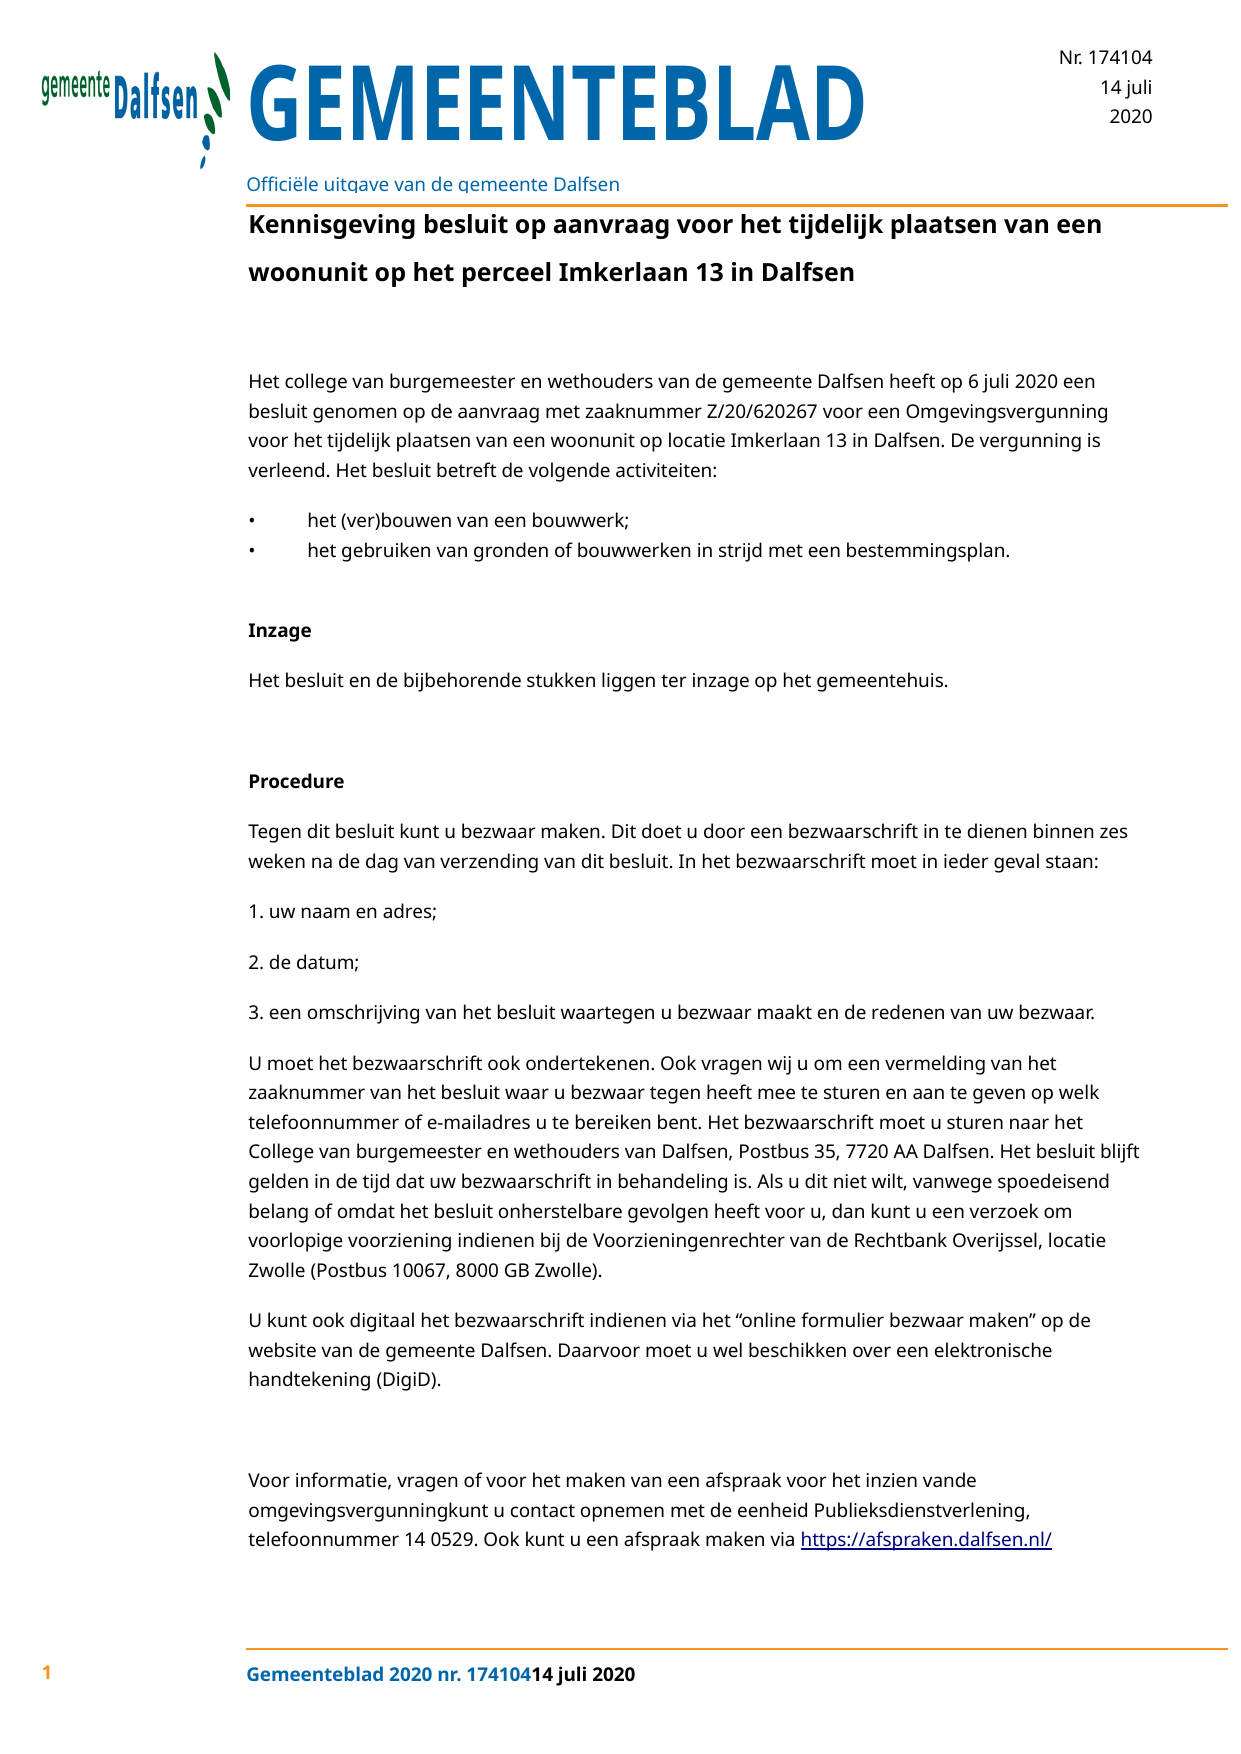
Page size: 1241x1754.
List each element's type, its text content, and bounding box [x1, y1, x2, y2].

text U moet het bezwaarschrift ook ondertekenen. Ook vragen wij u om een vermelding van het zaaknummer van het besluit waar u bezwaar tegen heeft mee te sturen en aan te geven op welk telefoonnummer of e-mailadres u te bereiken bent. Het bezwaarschrift moet u sturen naar het College van burgemeester en wethouders van Dalfsen, Postbus 35, 7720 AA Dalfsen. Het besluit blijft gelden in de tijd dat uw bezwaarschrift in behandeling is. Als u dit niet wilt, vanwege spoedeisend belang of omdat het besluit onherstelbare gevolgen heeft voor u, dan kunt u een verzoek om voorlopige voorziening indienen bij de Voorzieningenrechter van de Rechtbank Overijssel, locatie Zwolle (Postbus 10067, 8000 GB Zwolle). [248, 1050, 1152, 1283]
text Procedure [248, 768, 1152, 794]
text Tegen dit besluit kunt u bezwaar maken. Dit doet u door een bezwaarschrift in te dienen binnen zes weken na de dag van verzending van dit besluit. In het bezwaarschrift moet in ieder geval staan: [248, 819, 1152, 874]
picture [41, 47, 231, 172]
text Het college van burgemeester en wethouders van de gemeente Dalfsen heeft op 6 juli 2020 een besluit genomen op de aanvraag met zaaknummer Z/20/620267 voor een Omgevingsvergunning voor het tijdelijk plaatsen van een woonunit op locatie Imkerlaan 13 in Dalfsen. De vergunning is verleend. Het besluit betreft de volgende activiteiten: [248, 368, 1152, 483]
text 3. een omschrijving van het besluit waartegen u bezwaar maakt en de redenen van uw bezwaar. [248, 999, 1152, 1025]
list het gebruiken van gronden of bouwwerken in strijd met een bestemmingsplan. [248, 537, 1152, 563]
text Voor informatie, vragen of voor het maken van een afspraak voor het inzien vande omgevingsvergunningkunt u contact opnemen met de eenheid Publieksdienstverlening, telefoonnummer 14 0529. Ook kunt u een afspraak maken via https://afspraken.dalfsen.nl/ [248, 1467, 1152, 1552]
text 2. de datum; [248, 949, 1152, 975]
text Kennisgeving besluit op aanvraag voor het tijdelijk plaatsen van een woonunit op het perceel Imkerlaan 13 in Dalfsen [248, 207, 1152, 288]
text Inzage [248, 617, 1152, 643]
text Het besluit en de bijbehorende stukken liggen ter inzage op het gemeentehuis. [248, 667, 1152, 693]
text 1. uw naam en adres; [248, 899, 1152, 924]
list het (ver)bouwen van een bouwwerk; [248, 507, 1152, 533]
text U kunt ook digitaal het bezwaarschrift indienen via het “online formulier bezwaar maken” op de website van de gemeente Dalfsen. Daarvoor moet u wel beschikken over een elektronische handtekening (DigiD). [248, 1307, 1152, 1392]
